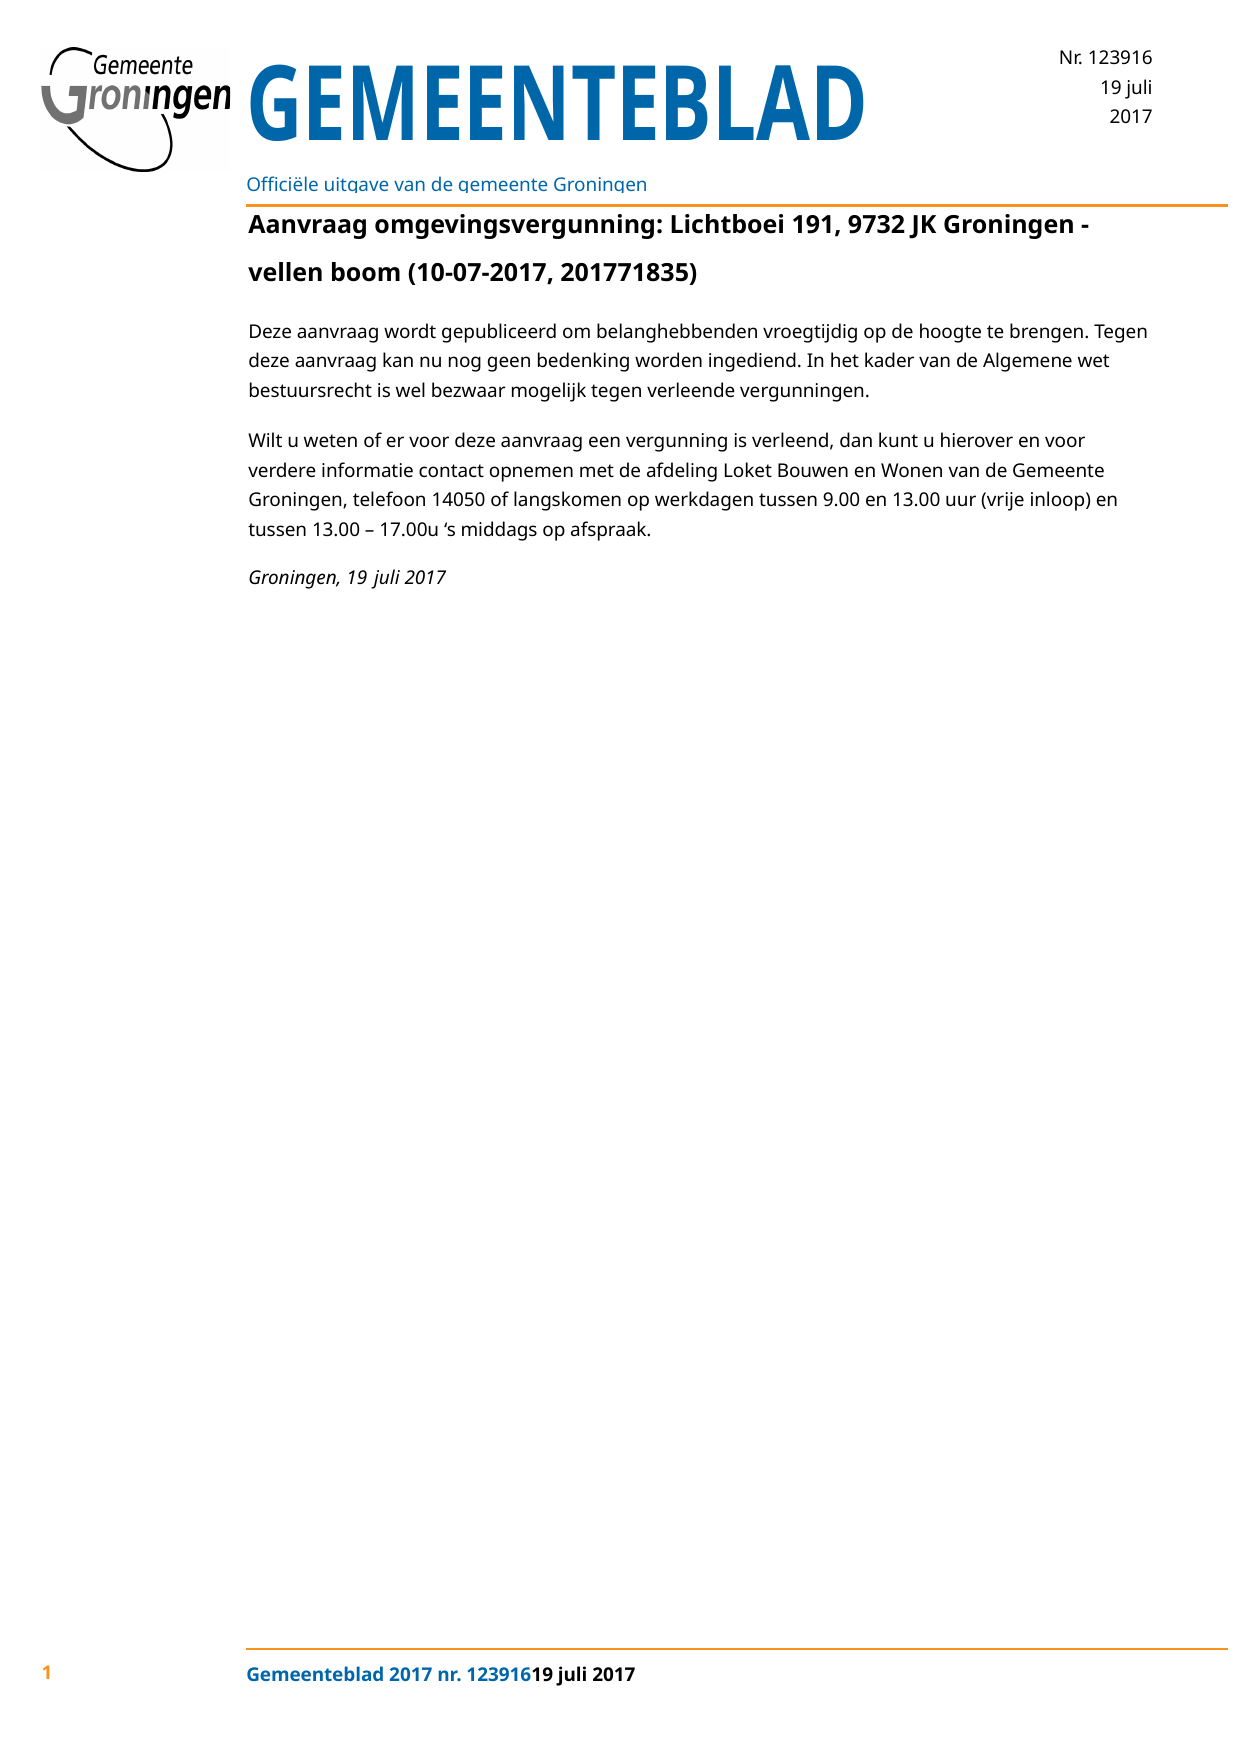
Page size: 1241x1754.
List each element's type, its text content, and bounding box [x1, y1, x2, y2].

text Aanvraag omgevingsvergunning: Lichtboei 191, 9732 JK Groningen - vellen boom (10-07-2017, 201771835) [248, 207, 1152, 288]
picture [41, 47, 231, 172]
text Wilt u weten of er voor deze aanvraag een vergunning is verleend, dan kunt u hierover en voor verdere informatie contact opnemen met de afdeling Loket Bouwen en Wonen van de Gemeente Groningen, telefoon 14050 of langskomen op werkdagen tussen 9.00 en 13.00 uur (vrije inloop) en tussen 13.00 – 17.00u ‘s middags op afspraak. [248, 427, 1152, 542]
text Deze aanvraag wordt gepubliceerd om belanghebbenden vroegtijdig op de hoogte te brengen. Tegen deze aanvraag kan nu nog geen bedenking worden ingediend. In het kader van de Algemene wet bestuursrecht is wel bezwaar mogelijk tegen verleende vergunningen. [248, 318, 1152, 403]
text Groningen, 19 juli 2017 [248, 564, 1152, 590]
